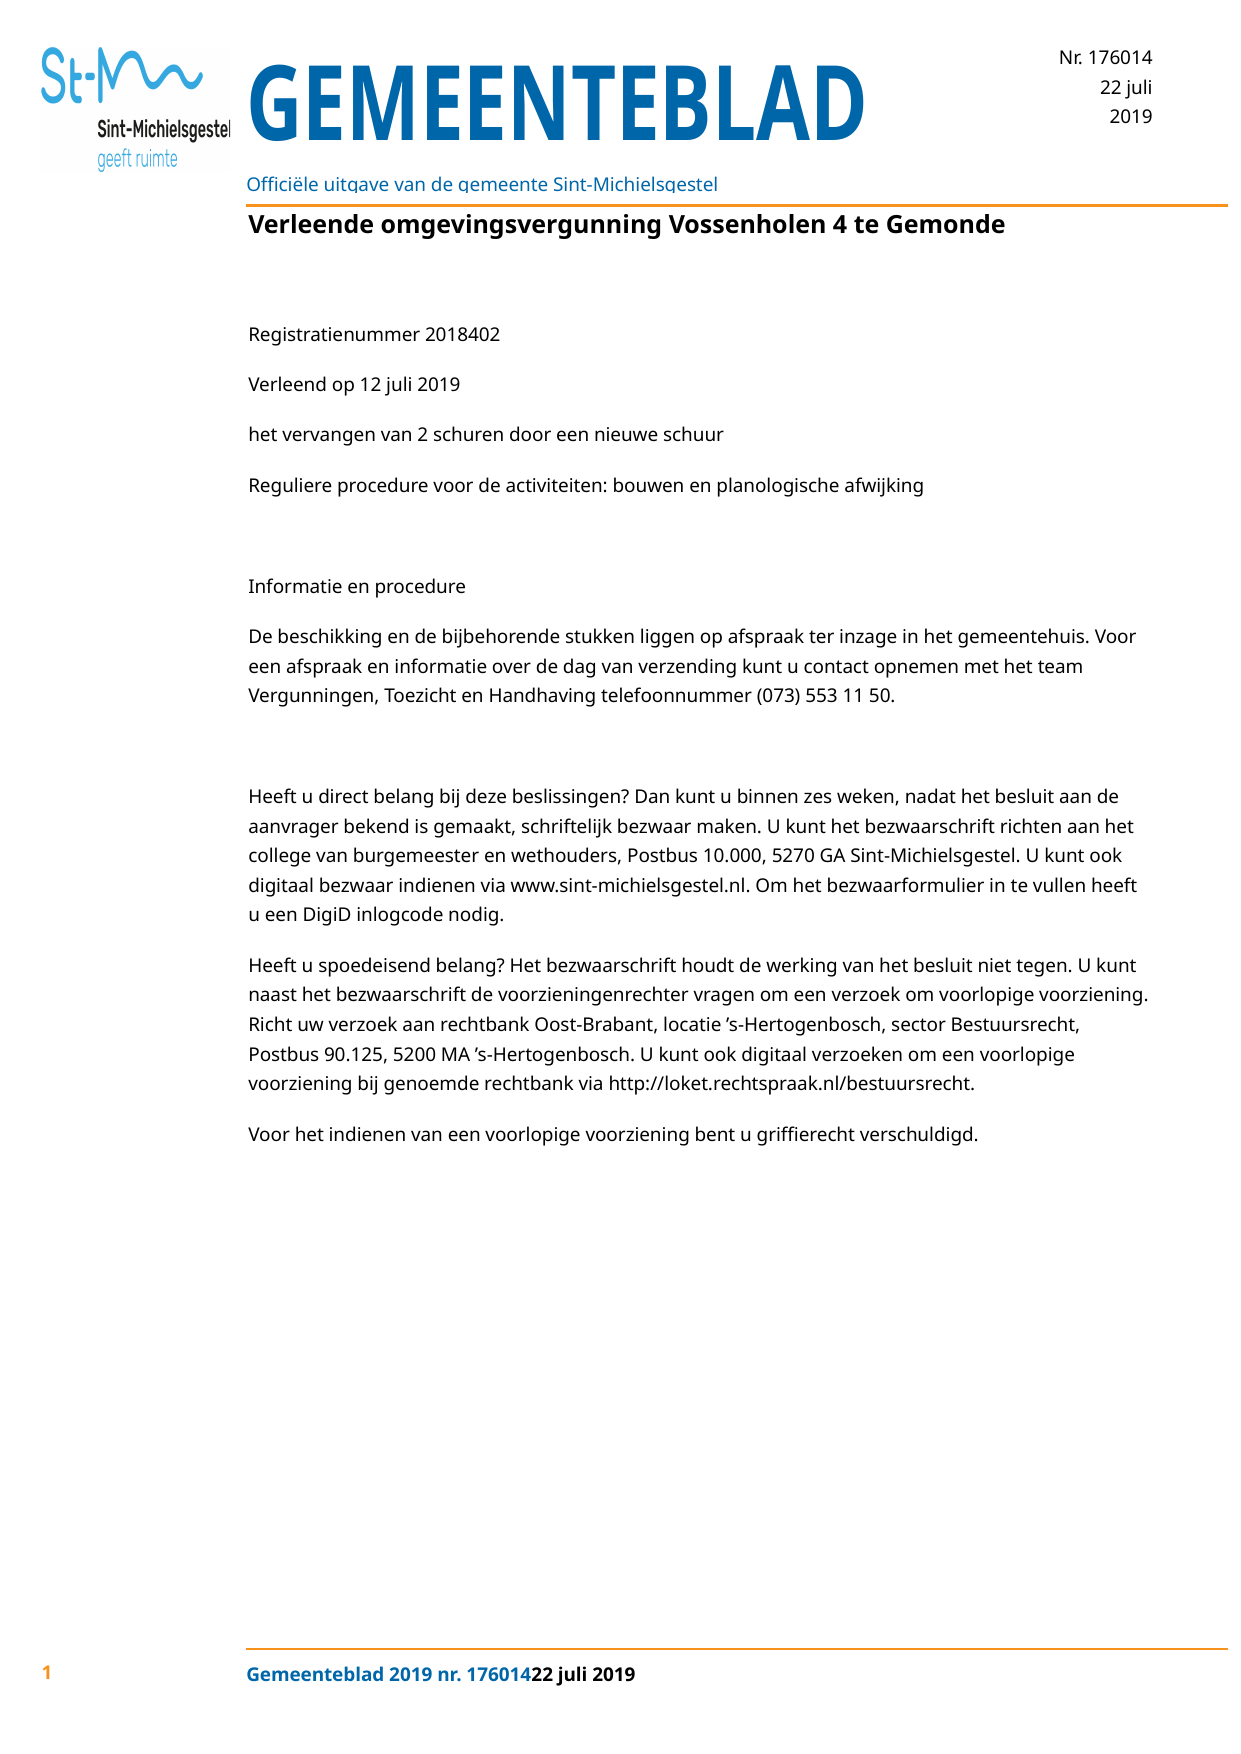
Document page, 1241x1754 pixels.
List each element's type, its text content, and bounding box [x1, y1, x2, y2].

text Heeft u spoedeisend belang? Het bezwaarschrift houdt de werking van het besluit niet tegen. U kunt naast het bezwaarschrift de voorzieningenrechter vragen om een verzoek om voorlopige voorziening. Richt uw verzoek aan rechtbank Oost-Brabant, locatie ’s-Hertogenbosch, sector Bestuursrecht, Postbus 90.125, 5200 MA ’s-Hertogenbosch. U kunt ook digitaal verzoeken om een voorlopige voorziening bij genoemde rechtbank via http://loket.rechtspraak.nl/bestuursrecht. [248, 952, 1152, 1096]
text Registratienummer 2018402 [248, 321, 1152, 346]
text Heeft u direct belang bij deze beslissingen? Dan kunt u binnen zes weken, nadat het besluit aan de aanvrager bekend is gemaakt, schriftelijk bezwaar maken. U kunt het bezwaarschrift richten aan het college van burgemeester en wethouders, Postbus 10.000, 5270 GA Sint-Michielsgestel. U kunt ook digitaal bezwaar indienen via www.sint-michielsgestel.nl. Om het bezwaarformulier in te vullen heeft u een DigiD inlogcode nodig. [248, 783, 1152, 927]
text De beschikking en de bijbehorende stukken liggen op afspraak ter inzage in het gemeentehuis. Voor een afspraak en informatie over de dag van verzending kunt u contact opnemen met het team Vergunningen, Toezicht en Handhaving telefoonnummer (073) 553 11 50. [248, 623, 1152, 708]
text Reguliere procedure voor de activiteiten: bouwen en planologische afwijking [248, 472, 1152, 498]
text Verleend op 12 juli 2019 [248, 371, 1152, 397]
text Informatie en procedure [248, 573, 1152, 598]
text Verleende omgevingsvergunning Vossenholen 4 te Gemonde [248, 207, 1152, 241]
text Voor het indienen van een voorlopige voorziening bent u griffierecht verschuldigd. [248, 1121, 1152, 1146]
text het vervangen van 2 schuren door een nieuwe schuur [248, 422, 1152, 447]
picture [41, 47, 231, 172]
